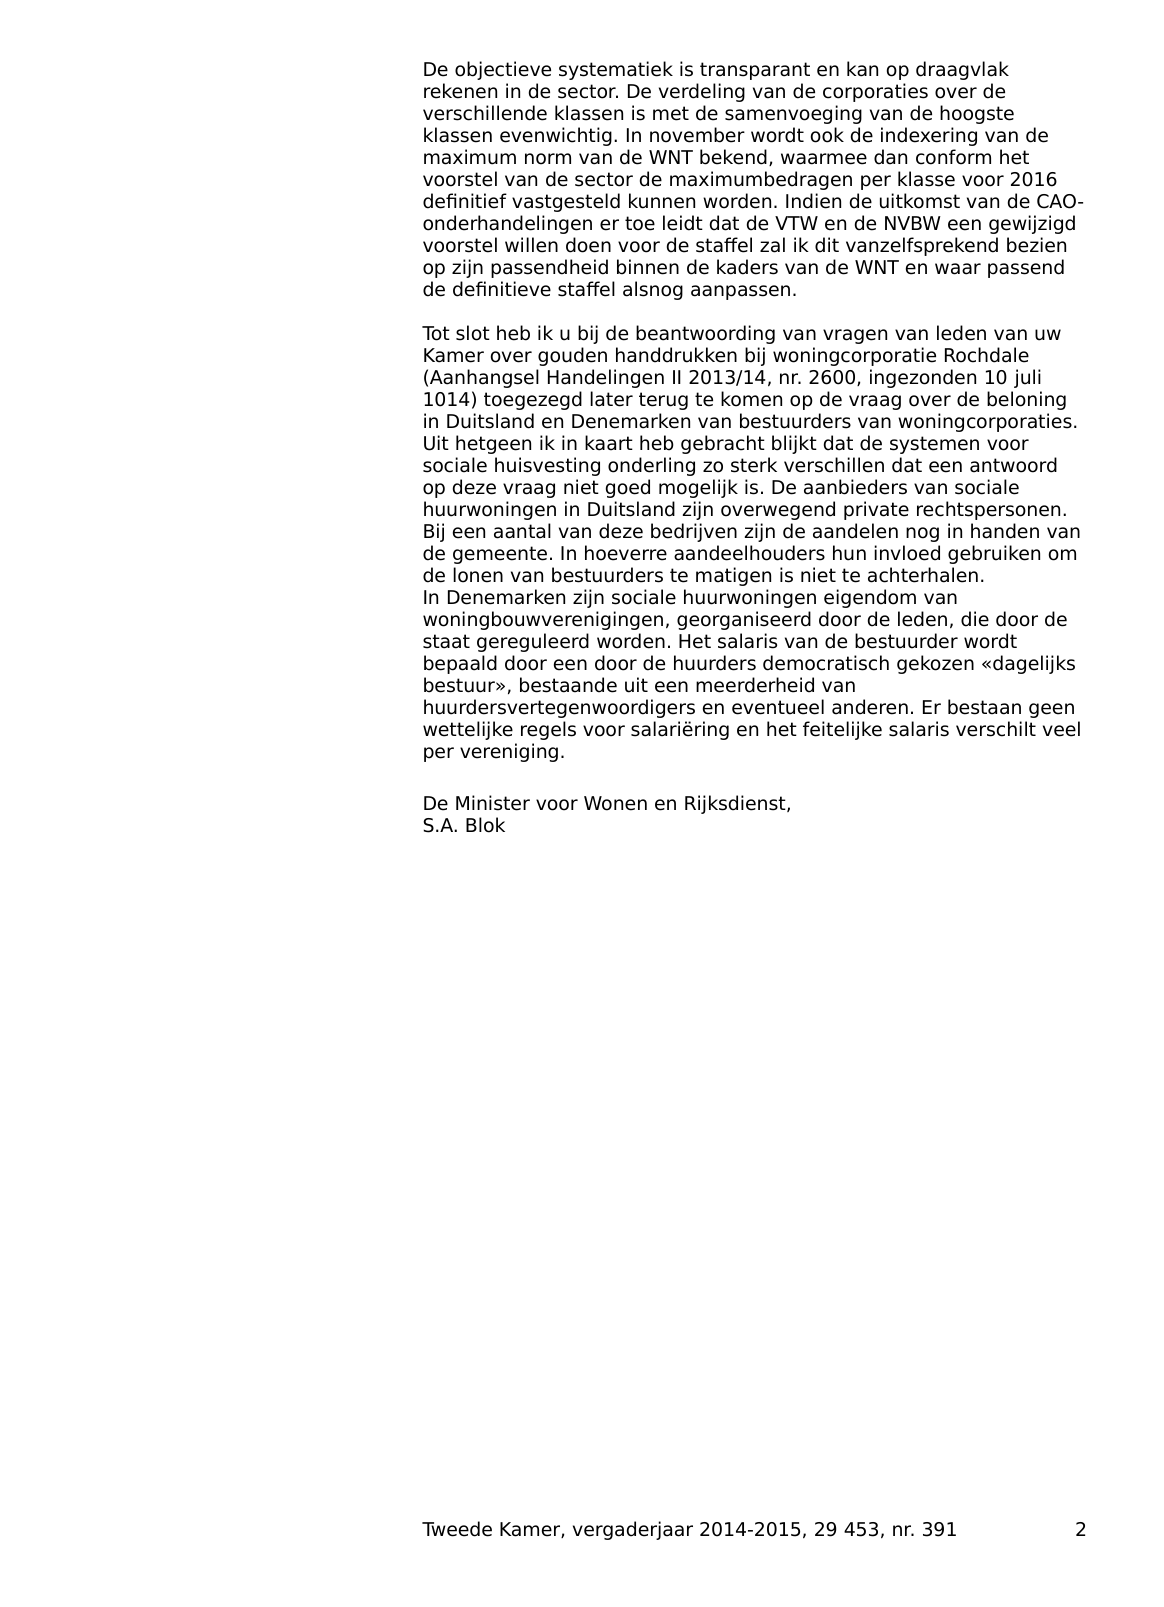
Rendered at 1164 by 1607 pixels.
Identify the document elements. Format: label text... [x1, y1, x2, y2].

text De Minister voor Wonen en Rijksdienst, S.A. Blok [422, 793, 1087, 837]
text De objectieve systematiek is transparant en kan op draagvlak rekenen in de sector. De verdeling van de corporaties over de verschillende klassen is met de samenvoeging van de hoogste klassen evenwichtig. In november wordt ook de indexering van de maximum norm van de WNT bekend, waarmee dan conform het voorstel van de sector de maximumbedragen per klasse voor 2016 definitief vastgesteld kunnen worden. Indien de uitkomst van de CAO-onderhandelingen er toe leidt dat de VTW en de NVBW een gewijzigd voorstel willen doen voor de staffel zal ik dit vanzelfsprekend bezien op zijn passendheid binnen de kaders van de WNT en waar passend de definitieve staffel alsnog aanpassen. [422, 59, 1087, 301]
text In Denemarken zijn sociale huurwoningen eigendom van woningbouwverenigingen, georganiseerd door de leden, die door de staat gereguleerd worden. Het salaris van de bestuurder wordt bepaald door een door de huurders democratisch gekozen «dagelijks bestuur», bestaande uit een meerderheid van huurdersvertegenwoordigers en eventueel anderen. Er bestaan geen wettelijke regels voor salariëring en het feitelijke salaris verschilt veel per vereniging. [422, 587, 1087, 763]
text Uit hetgeen ik in kaart heb gebracht blijkt dat de systemen voor sociale huisvesting onderling zo sterk verschillen dat een antwoord op deze vraag niet goed mogelijk is. De aanbieders van sociale huurwoningen in Duitsland zijn overwegend private rechtspersonen. Bij een aantal van deze bedrijven zijn de aandelen nog in handen van de gemeente. In hoeverre aandeelhouders hun invloed gebruiken om de lonen van bestuurders te matigen is niet te achterhalen. [422, 433, 1087, 587]
text Tot slot heb ik u bij de beantwoording van vragen van leden van uw Kamer over gouden handdrukken bij woningcorporatie Rochdale (Aanhangsel Handelingen II 2013/14, nr. 2600, ingezonden 10 juli 1014) toegezegd later terug te komen op de vraag over de beloning in Duitsland en Denemarken van bestuurders van woningcorporaties. [422, 323, 1087, 433]
